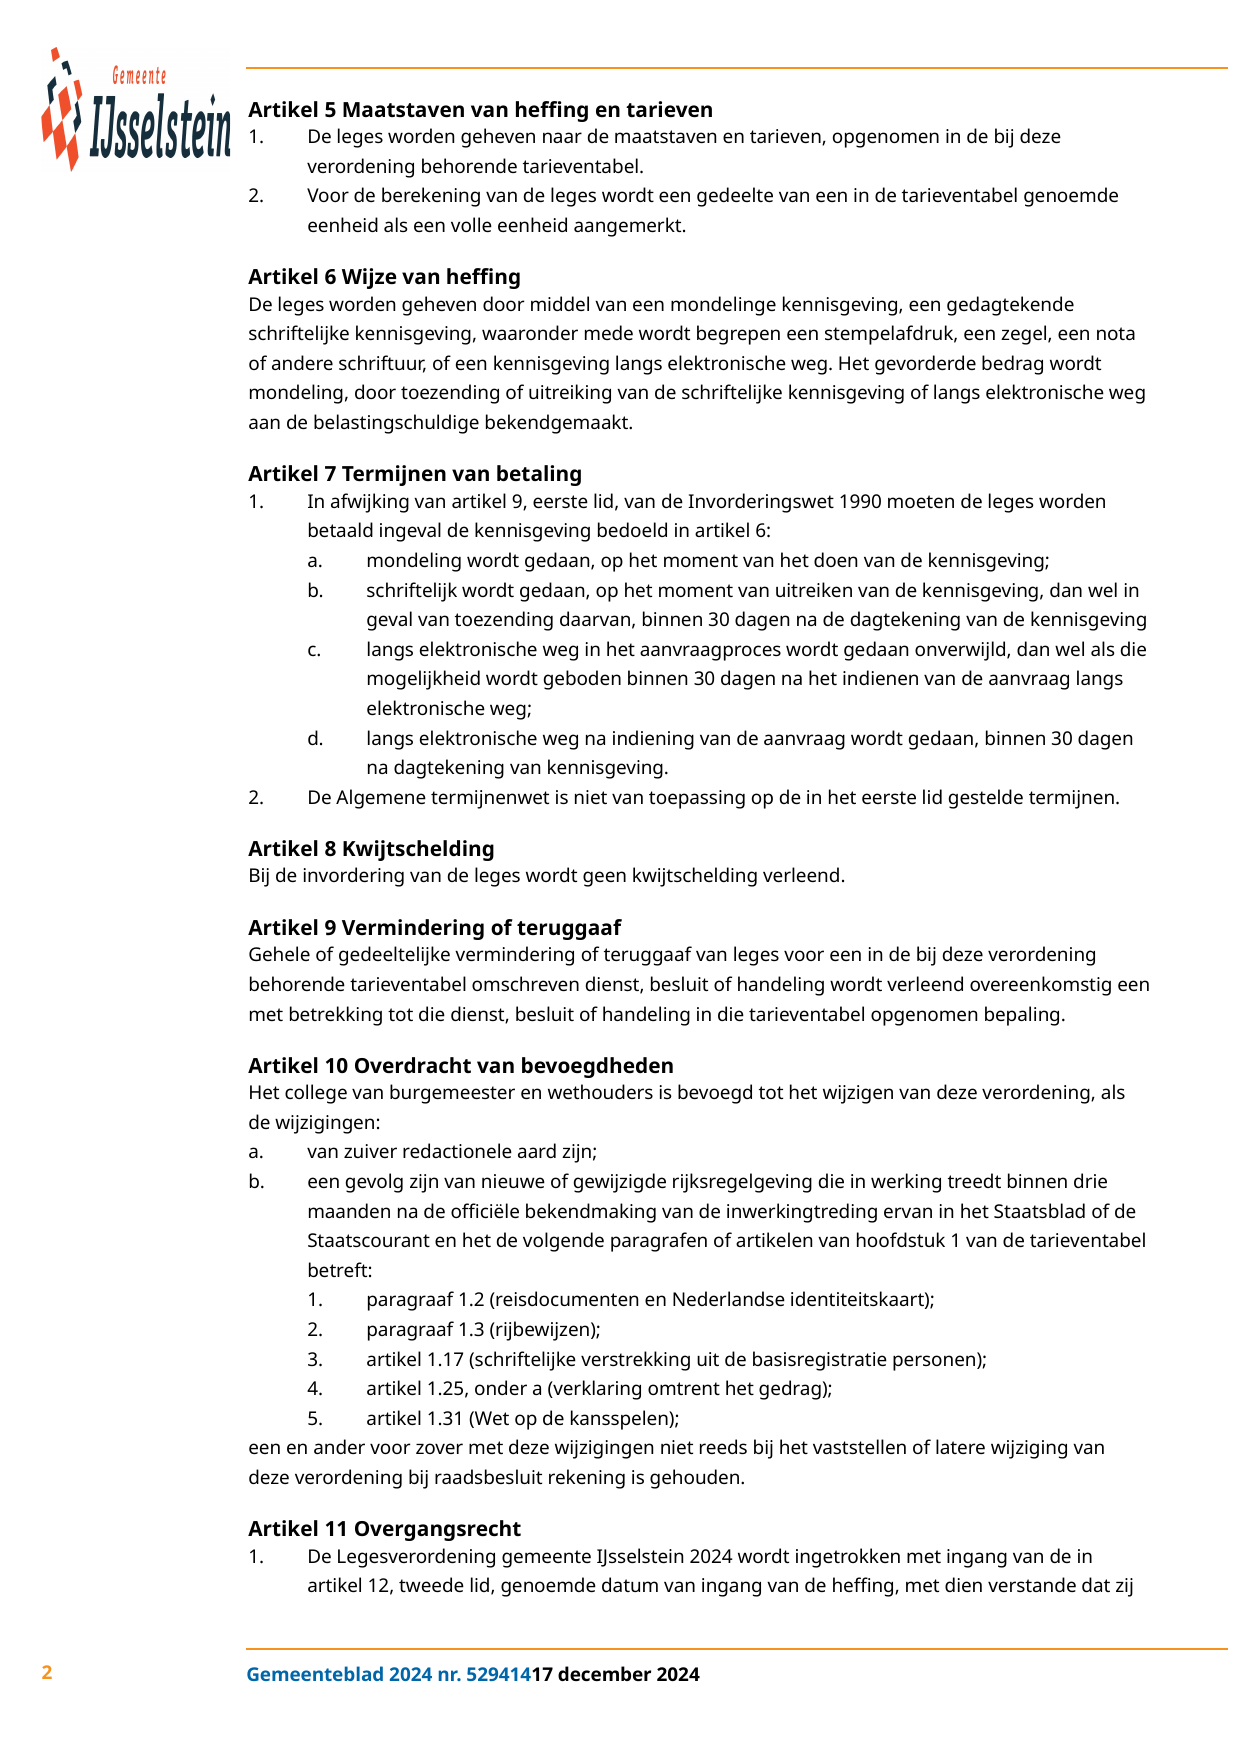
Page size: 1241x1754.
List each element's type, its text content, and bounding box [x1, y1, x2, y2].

list langs elektronische weg na indiening van de aanvraag wordt gedaan, binnen 30 dagen na dagtekening van kennisgeving. [307, 725, 1152, 780]
text Artikel 7 Termijnen van betaling [248, 459, 1152, 488]
list een gevolg zijn van nieuwe of gewijzigde rijksregelgeving die in werking treedt binnen drie maanden na de officiële bekendmaking van de inwerkingtreding ervan in het Staatsblad of de Staatscourant en het de volgende paragrafen of artikelen van hoofdstuk 1 van de tarieventabel betreft: [248, 1168, 1152, 1283]
text Artikel 8 Kwijtschelding [248, 834, 1152, 863]
list artikel 1.31 (Wet op de kansspelen); [307, 1405, 1152, 1431]
list In afwijking van artikel 9, eerste lid, van de Invorderingswet 1990 moeten de leges worden betaald ingeval de kennisgeving bedoeld in artikel 6: [248, 488, 1152, 543]
list mondeling wordt gedaan, op het moment van het doen van de kennisgeving; [307, 547, 1152, 573]
text Artikel 5 Maatstaven van heffing en tarieven [248, 95, 1152, 123]
list De Algemene termijnenwet is niet van toepassing op de in het eerste lid gestelde termijnen. [248, 784, 1152, 809]
list artikel 1.17 (schriftelijke verstrekking uit de basisregistratie personen); [307, 1346, 1152, 1372]
list van zuiver redactionele aard zijn; [248, 1139, 1152, 1164]
list De Legesverordening gemeente IJsselstein 2024 wordt ingetrokken met ingang van de in artikel 12, tweede lid, genoemde datum van ingang van de heffing, met dien verstande dat zij [248, 1543, 1152, 1598]
list paragraaf 1.3 (rijbewijzen); [307, 1316, 1152, 1342]
list schriftelijk wordt gedaan, op het moment van uitreiken van de kennisgeving, dan wel in geval van toezending daarvan, binnen 30 dagen na de dagtekening van de kennisgeving [307, 577, 1152, 632]
list paragraaf 1.2 (reisdocumenten en Nederlandse identiteitskaart); [307, 1287, 1152, 1312]
list De leges worden geheven naar de maatstaven en tarieven, opgenomen in de bij deze verordening behorende tarieventabel. [248, 123, 1152, 178]
text Artikel 6 Wijze van heffing [248, 262, 1152, 291]
text Artikel 10 Overdracht van bevoegdheden [248, 1051, 1152, 1079]
text Artikel 11 Overgangsrecht [248, 1514, 1152, 1543]
text De leges worden geheven door middel van een mondelinge kennisgeving, een gedagtekende schriftelijke kennisgeving, waaronder mede wordt begrepen een stempelafdruk, een zegel, een nota of andere schriftuur, of een kennisgeving langs elektronische weg. Het gevorderde bedrag wordt mondeling, door toezending of uitreiking van de schriftelijke kennisgeving of langs elektronische weg aan de belastingschuldige bekendgemaakt. [248, 291, 1152, 435]
text Artikel 9 Vermindering of teruggaaf [248, 913, 1152, 942]
text een en ander voor zover met deze wijzigingen niet reeds bij het vaststellen of latere wijziging van deze verordening bij raadsbesluit rekening is gehouden. [248, 1434, 1152, 1490]
picture [41, 47, 231, 172]
text Het college van burgemeester en wethouders is bevoegd tot het wijzigen van deze verordening, als de wijzigingen: [248, 1079, 1152, 1135]
text Bij de invordering van de leges wordt geen kwijtschelding verleend. [248, 863, 1152, 888]
text Gehele of gedeeltelijke vermindering of teruggaaf van leges voor een in de bij deze verordening behorende tarieventabel omschreven dienst, besluit of handeling wordt verleend overeenkomstig een met betrekking tot die dienst, besluit of handeling in die tarieventabel opgenomen bepaling. [248, 942, 1152, 1026]
list langs elektronische weg in het aanvraagproces wordt gedaan onverwijld, dan wel als die mogelijkheid wordt geboden binnen 30 dagen na het indienen van de aanvraag langs elektronische weg; [307, 636, 1152, 721]
list artikel 1.25, onder a (verklaring omtrent het gedrag); [307, 1375, 1152, 1401]
list Voor de berekening van de leges wordt een gedeelte van een in de tarieventabel genoemde eenheid als een volle eenheid aangemerkt. [248, 182, 1152, 238]
